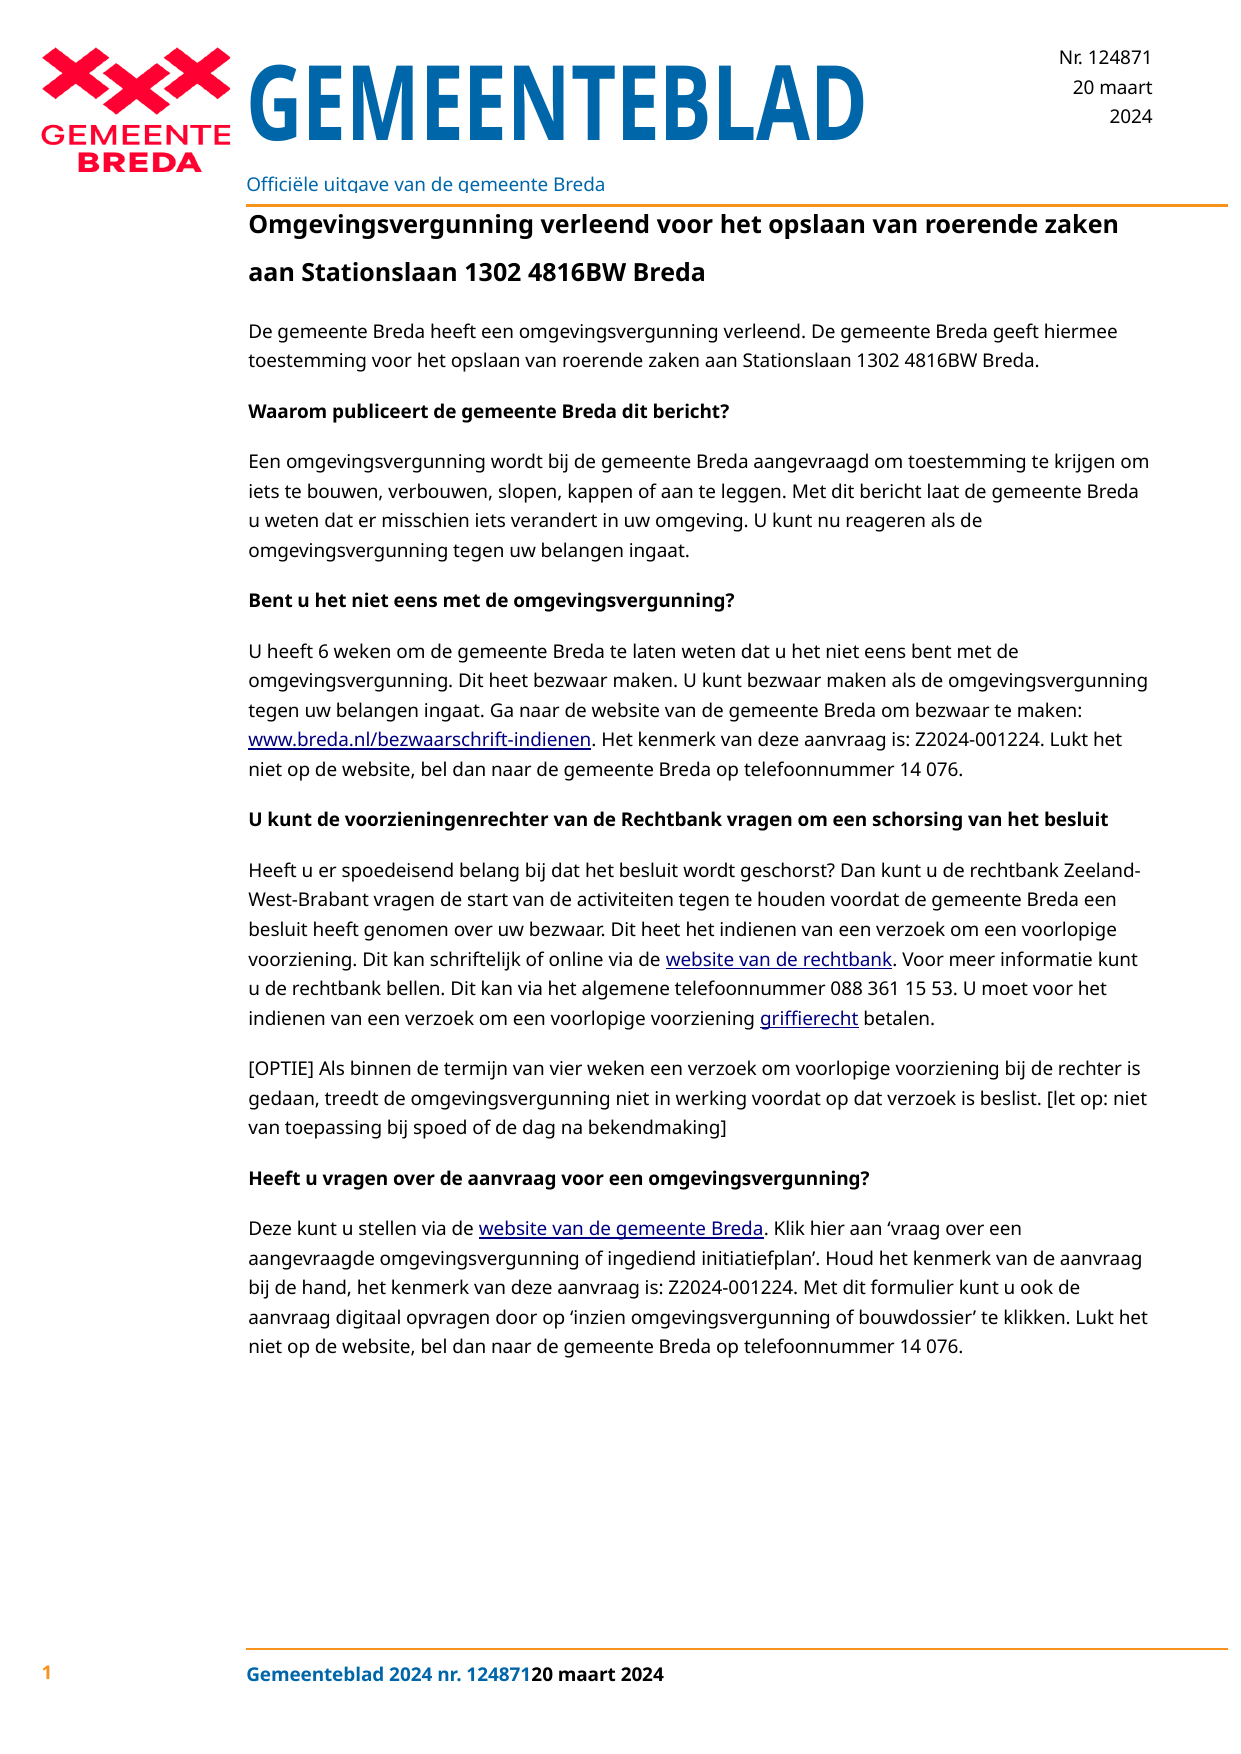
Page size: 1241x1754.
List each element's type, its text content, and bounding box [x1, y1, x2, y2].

text U heeft 6 weken om de gemeente Breda te laten weten dat u het niet eens bent met de omgevingsvergunning. Dit heet bezwaar maken. U kunt bezwaar maken als de omgevingsvergunning tegen uw belangen ingaat. Ga naar de website van de gemeente Breda om bezwaar te maken: www.breda.nl/bezwaarschrift-indienen. Het kenmerk van deze aanvraag is: Z2024-001224. Lukt het niet op de website, bel dan naar de gemeente Breda op telefoonnummer 14 076. [248, 638, 1152, 782]
text De gemeente Breda heeft een omgevingsvergunning verleend. De gemeente Breda geeft hiermee toestemming voor het opslaan van roerende zaken aan Stationslaan 1302 4816BW Breda. [248, 318, 1152, 373]
text U kunt de voorzieningenrechter van de Rechtbank vragen om een schorsing van het besluit [248, 807, 1152, 832]
text Heeft u vragen over de aanvraag voor een omgevingsvergunning? [248, 1165, 1152, 1191]
text Deze kunt u stellen via de website van de gemeente Breda. Klik hier aan ‘vraag over een aangevraagde omgevingsvergunning of ingediend initiatiefplan’. Houd het kenmerk van de aanvraag bij de hand, het kenmerk van deze aanvraag is: Z2024-001224. Met dit formulier kunt u ook de aanvraag digitaal opvragen door op ‘inzien omgevingsvergunning of bouwdossier’ te klikken. Lukt het niet op de website, bel dan naar de gemeente Breda op telefoonnummer 14 076. [248, 1215, 1152, 1359]
picture [41, 47, 231, 172]
text Waarom publiceert de gemeente Breda dit bericht? [248, 398, 1152, 424]
text Heeft u er spoedeisend belang bij dat het besluit wordt geschorst? Dan kunt u de rechtbank Zeeland-West-Brabant vragen de start van de activiteiten tegen te houden voordat de gemeente Breda een besluit heeft genomen over uw bezwaar. Dit heet het indienen van een verzoek om een voorlopige voorziening. Dit kan schriftelijk of online via de website van de rechtbank. Voor meer informatie kunt u de rechtbank bellen. Dit kan via het algemene telefoonnummer 088 361 15 53. U moet voor het indienen van een verzoek om een voorlopige voorziening griffierecht betalen. [248, 857, 1152, 1031]
text Bent u het niet eens met de omgevingsvergunning? [248, 587, 1152, 613]
text [OPTIE] Als binnen de termijn van vier weken een verzoek om voorlopige voorziening bij de rechter is gedaan, treedt de omgevingsvergunning niet in werking voordat op dat verzoek is beslist. [let op: niet van toepassing bij spoed of de dag na bekendmaking] [248, 1055, 1152, 1140]
text Een omgevingsvergunning wordt bij de gemeente Breda aangevraagd om toestemming te krijgen om iets te bouwen, verbouwen, slopen, kappen of aan te leggen. Met dit bericht laat de gemeente Breda u weten dat er misschien iets verandert in uw omgeving. U kunt nu reageren als de omgevingsvergunning tegen uw belangen ingaat. [248, 448, 1152, 563]
text Omgevingsvergunning verleend voor het opslaan van roerende zaken aan Stationslaan 1302 4816BW Breda [248, 207, 1152, 288]
